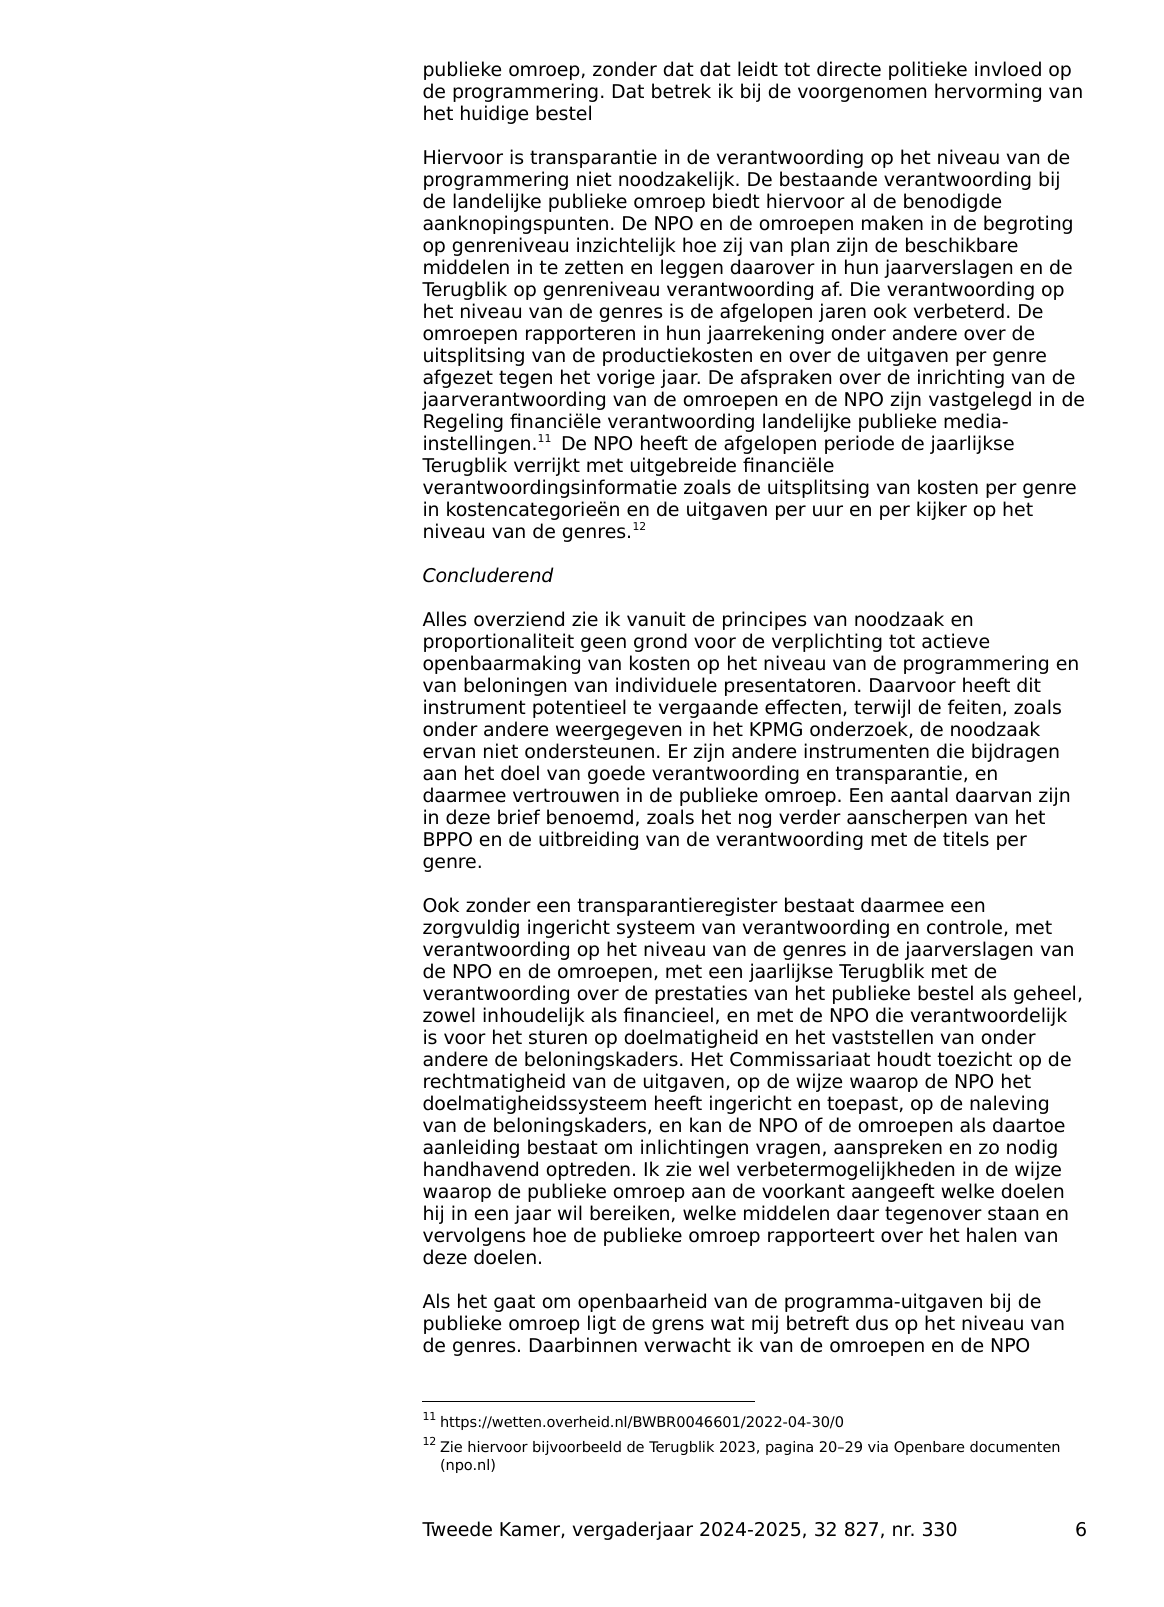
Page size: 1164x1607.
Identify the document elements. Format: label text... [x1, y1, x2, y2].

text Zie hiervoor bijvoorbeeld de Terugblik 2023, pagina 20–29 via Openbare documenten (npo.nl) [422, 1435, 1087, 1474]
text Alles overziend zie ik vanuit de principes van noodzaak en proportionaliteit geen grond voor de verplichting tot actieve openbaarmaking van kosten op het niveau van de programmering en van beloningen van individuele presentatoren. Daarvoor heeft dit instrument potentieel te vergaande effecten, terwijl de feiten, zoals onder andere weergegeven in het KPMG onderzoek, de noodzaak ervan niet ondersteunen. Er zijn andere instrumenten die bijdragen aan het doel van goede verantwoording en transparantie, en daarmee vertrouwen in de publieke omroep. Een aantal daarvan zijn in deze brief benoemd, zoals het nog verder aanscherpen van het BPPO en de uitbreiding van de verantwoording met de titels per genre. [422, 609, 1087, 873]
text https://wetten.overheid.nl/BWBR0046601/2022-04-30/0 [422, 1410, 1087, 1432]
subtitle Concluderend [422, 565, 1087, 587]
text Hiervoor is transparantie in de verantwoording op het niveau van de programmering niet noodzakelijk. De bestaande verantwoording bij de landelijke publieke omroep biedt hiervoor al de benodigde aanknopingspunten. De NPO en de omroepen maken in de begroting op genreniveau inzichtelijk hoe zij van plan zijn de beschikbare middelen in te zetten en leggen daarover in hun jaarverslagen en de Terugblik op genreniveau verantwoording af. Die verantwoording op het niveau van de genres is de afgelopen jaren ook verbeterd. De omroepen rapporteren in hun jaarrekening onder andere over de uitsplitsing van de productiekosten en over de uitgaven per genre afgezet tegen het vorige jaar. De afspraken over de inrichting van de jaarverantwoording van de omroepen en de NPO zijn vastgelegd in de Regeling financiële verantwoording landelijke publieke media-instellingen. De NPO heeft de afgelopen periode de jaarlijkse Terugblik verrijkt met uitgebreide financiële verantwoordingsinformatie zoals de uitsplitsing van kosten per genre in kostencategorieën en de uitgaven per uur en per kijker op het niveau van de genres. [422, 147, 1087, 543]
text publieke omroep, zonder dat dat leidt tot directe politieke invloed op de programmering. Dat betrek ik bij de voorgenomen hervorming van het huidige bestel [422, 59, 1087, 125]
text Als het gaat om openbaarheid van de programma-uitgaven bij de publieke omroep ligt de grens wat mij betreft dus op het niveau van de genres. Daarbinnen verwacht ik van de omroepen en de NPO [422, 1291, 1087, 1357]
text Ook zonder een transparantieregister bestaat daarmee een zorgvuldig ingericht systeem van verantwoording en controle, met verantwoording op het niveau van de genres in de jaarverslagen van de NPO en de omroepen, met een jaarlijkse Terugblik met de verantwoording over de prestaties van het publieke bestel als geheel, zowel inhoudelijk als financieel, en met de NPO die verantwoordelijk is voor het sturen op doelmatigheid en het vaststellen van onder andere de beloningskaders. Het Commissariaat houdt toezicht op de rechtmatigheid van de uitgaven, op de wijze waarop de NPO het doelmatigheidssysteem heeft ingericht en toepast, op de naleving van de beloningskaders, en kan de NPO of de omroepen als daartoe aanleiding bestaat om inlichtingen vragen, aanspreken en zo nodig handhavend optreden. Ik zie wel verbetermogelijkheden in de wijze waarop de publieke omroep aan de voorkant aangeeft welke doelen hij in een jaar wil bereiken, welke middelen daar tegenover staan en vervolgens hoe de publieke omroep rapporteert over het halen van deze doelen. [422, 895, 1087, 1269]
